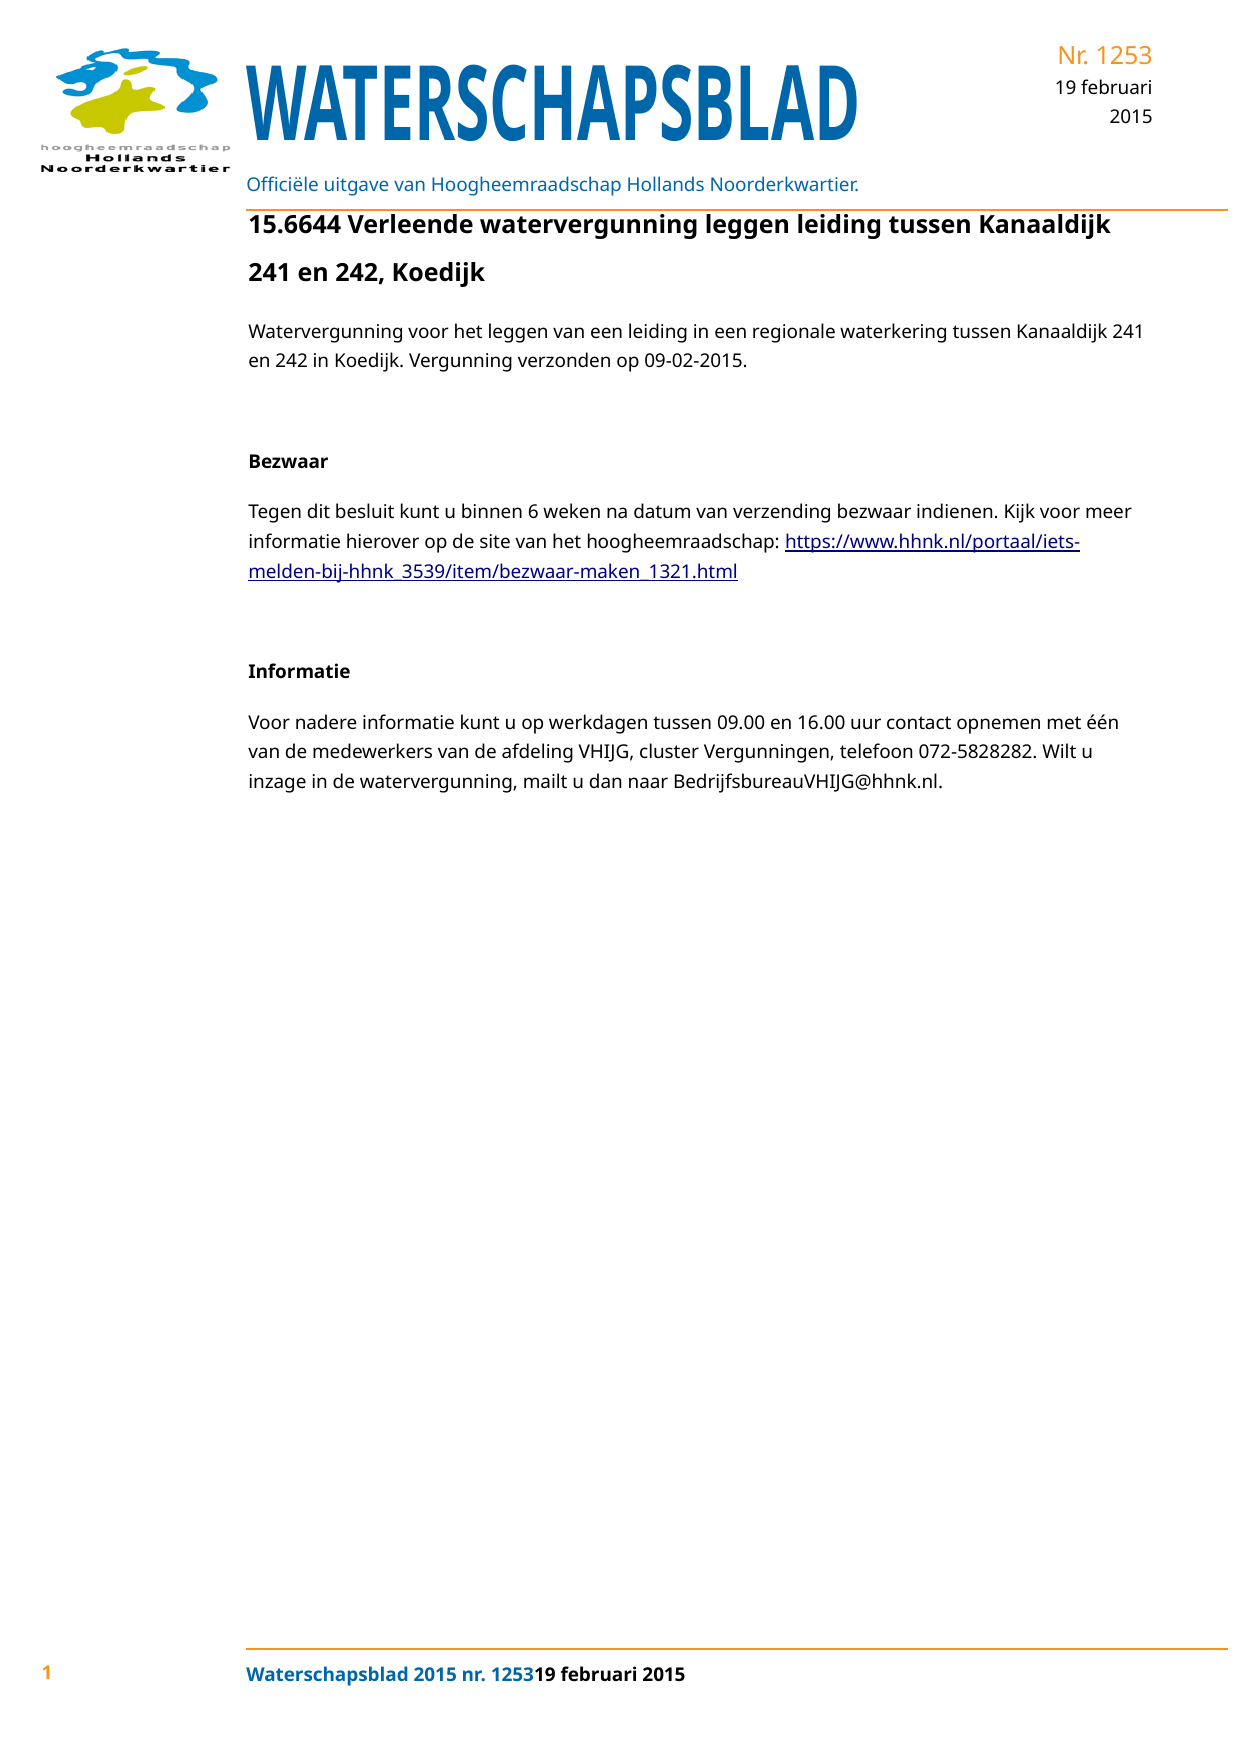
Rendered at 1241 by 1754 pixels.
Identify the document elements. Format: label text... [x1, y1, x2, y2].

text Tegen dit besluit kunt u binnen 6 weken na datum van verzending bezwaar indienen. Kijk voor meer informatie hierover op de site van het hoogheemraadschap: https://www.hhnk.nl/portaal/iets-melden-bij-hhnk_3539/item/bezwaar-maken_1321.html [248, 499, 1152, 584]
text Informatie [248, 659, 1152, 684]
picture [41, 47, 231, 172]
text 15.6644 Verleende watervergunning leggen leiding tussen Kanaaldijk 241 en 242, Koedijk [248, 211, 1152, 288]
text Bezwaar [248, 448, 1152, 474]
text Voor nadere informatie kunt u op werkdagen tussen 09.00 en 16.00 uur contact opnemen met één van de medewerkers van de afdeling VHIJG, cluster Vergunningen, telefoon 072-5828282. Wilt u inzage in de watervergunning, mailt u dan naar BedrijfsbureauVHIJG@hhnk.nl. [248, 709, 1152, 794]
text Watervergunning voor het leggen van een leiding in een regionale waterkering tussen Kanaaldijk 241 en 242 in Koedijk. Vergunning verzonden op 09-02-2015. [248, 318, 1152, 373]
